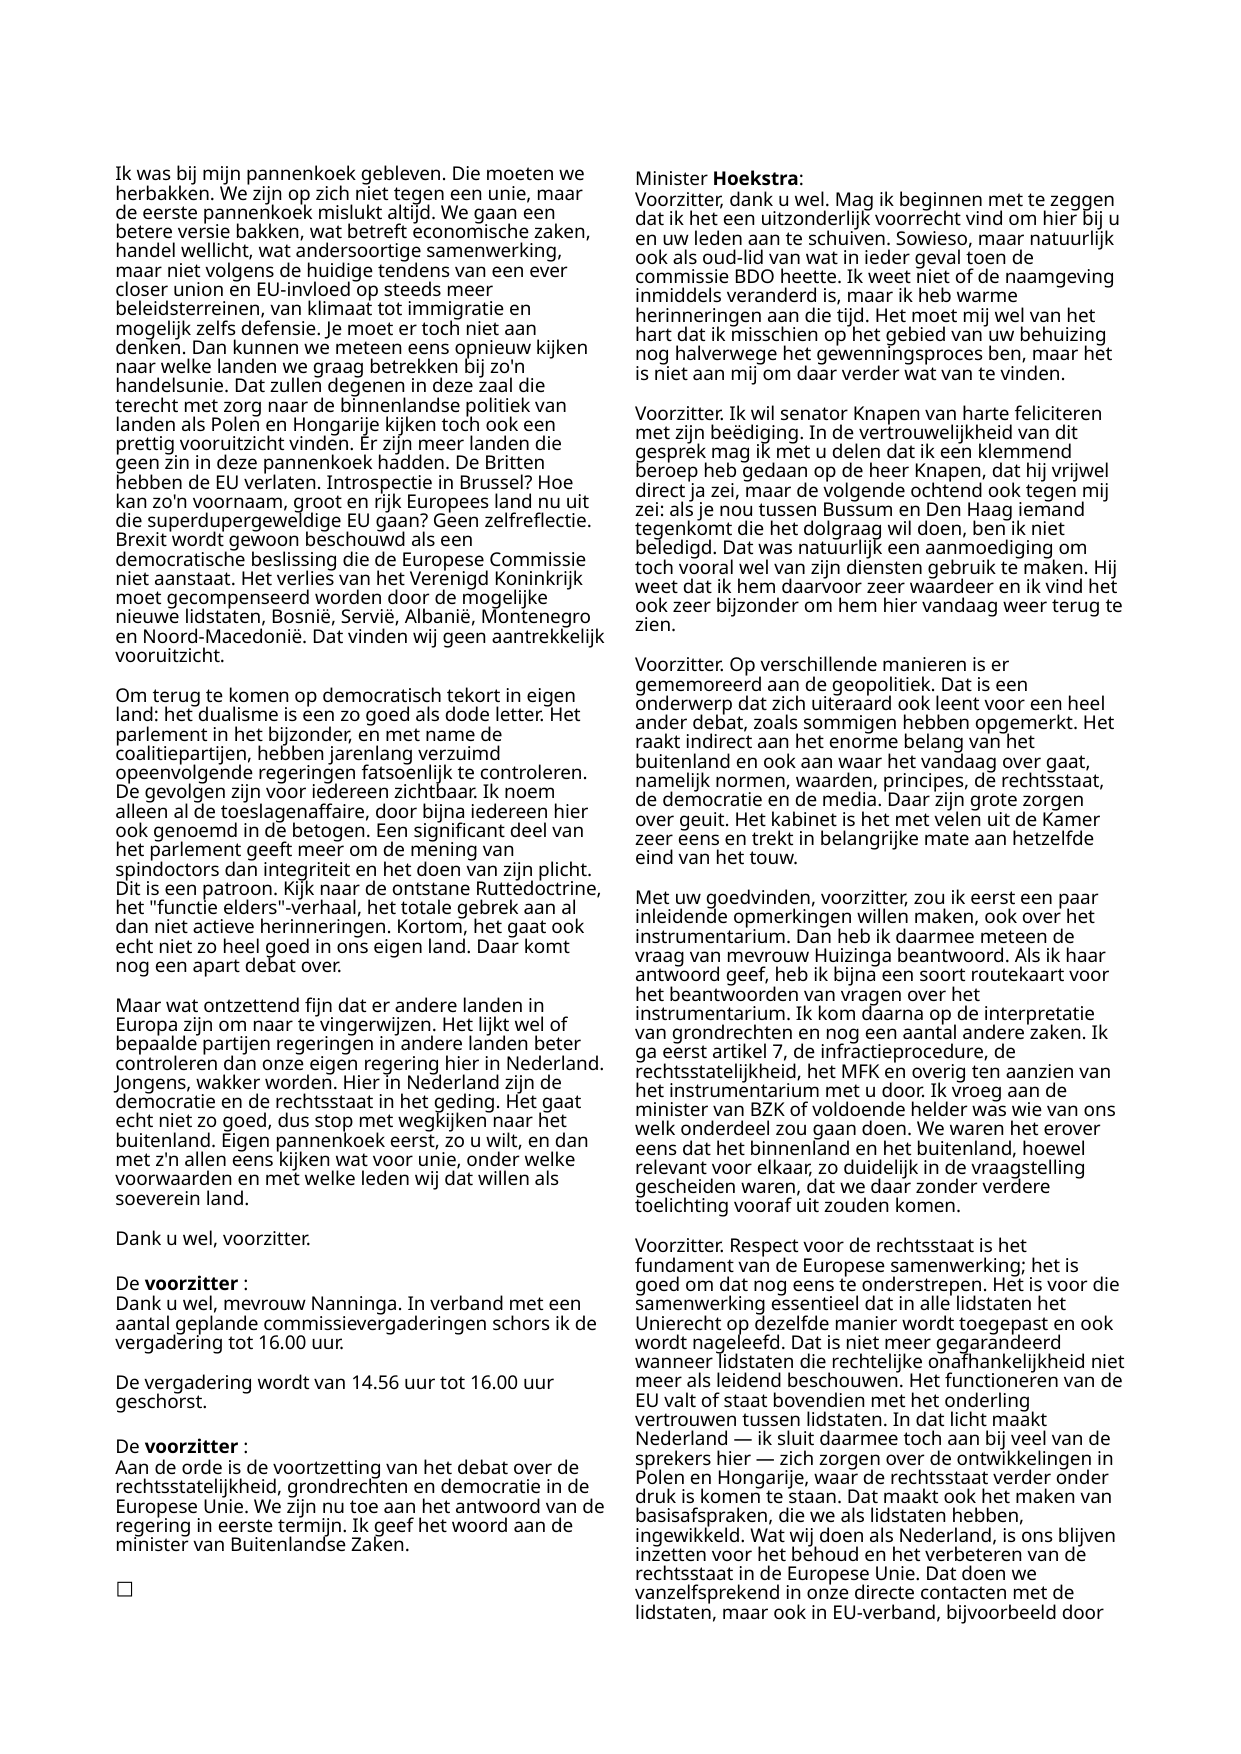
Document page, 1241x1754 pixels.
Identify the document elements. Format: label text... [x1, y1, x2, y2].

text Voorzitter. Respect voor de rechtsstaat is het fundament van de Europese samenwerking; het is goed om dat nog eens te onderstrepen. Het is voor die samenwerking essentieel dat in alle lidstaten het Unierecht op dezelfde manier wordt toegepast en ook wordt nageleefd. Dat is niet meer gegarandeerd wanneer lidstaten die rechtelijke onafhankelijkheid niet meer als leidend beschouwen. Het functioneren van de EU valt of staat bovendien met het onderling vertrouwen tussen lidstaten. In dat licht maakt Nederland — ik sluit daarmee toch aan bij veel van de sprekers hier — zich zorgen over de ontwikkelingen in Polen en Hongarije, waar de rechtsstaat verder onder druk is komen te staan. Dat maakt ook het maken van basisafspraken, die we als lidstaten hebben, ingewikkeld. Wat wij doen als Nederland, is ons blijven inzetten voor het behoud en het verbeteren van de rechtsstaat in de Europese Unie. Dat doen we vanzelfsprekend in onze directe contacten met de lidstaten, maar ook in EU-verband, bijvoorbeeld door [635, 1237, 1125, 1623]
text Dank u wel, voorzitter. [115, 1229, 605, 1249]
text Ik was bij mijn pannenkoek gebleven. Die moeten we herbakken. We zijn op zich niet tegen een unie, maar de eerste pannenkoek mislukt altijd. We gaan een betere versie bakken, wat betreft economische zaken, handel wellicht, wat andersoortige samenwerking, maar niet volgens de huidige tendens van een ever closer union en EU-invloed op steeds meer beleidsterreinen, van klimaat tot immigratie en mogelijk zelfs defensie. Je moet er toch niet aan denken. Dan kunnen we meteen eens opnieuw kijken naar welke landen we graag betrekken bij zo'n handelsunie. Dat zullen degenen in deze zaal die terecht met zorg naar de binnenlandse politiek van landen als Polen en Hongarije kijken toch ook een prettig vooruitzicht vinden. Er zijn meer landen die geen zin in deze pannenkoek hadden. De Britten hebben de EU verlaten. Introspectie in Brussel? Hoe kan zo'n voornaam, groot en rijk Europees land nu uit die superdupergeweldige EU gaan? Geen zelfreflectie. Brexit wordt gewoon beschouwd als een democratische beslissing die de Europese Commissie niet aanstaat. Het verlies van het Verenigd Koninkrijk moet gecompenseerd worden door de mogelijke nieuwe lidstaten, Bosnië, Servië, Albanië, Montenegro en Noord-Macedonië. Dat vinden wij geen aantrekkelijk vooruitzicht. [115, 165, 605, 666]
text ⬜ [115, 1576, 605, 1602]
text Aan de orde is de voortzetting van het debat over de rechtsstatelijkheid, grondrechten en democratie in de Europese Unie. We zijn nu toe aan het antwoord van de regering in eerste termijn. Ik geef het woord aan de minister van Buitenlandse Zaken. [115, 1459, 605, 1556]
text De vergadering wordt van 14.56 uur tot 16.00 uur geschorst. [115, 1374, 605, 1413]
text Dank u wel, mevrouw Nanninga. In verband met een aantal geplande commissievergaderingen schors ik de vergadering tot 16.00 uur. [115, 1295, 605, 1353]
text Met uw goedvinden, voorzitter, zou ik eerst een paar inleidende opmerkingen willen maken, ook over het instrumentarium. Dan heb ik daarmee meteen de vraag van mevrouw Huizinga beantwoord. Als ik haar antwoord geef, heb ik bijna een soort routekaart voor het beantwoorden van vragen over het instrumentarium. Ik kom daarna op de interpretatie van grondrechten en nog een aantal andere zaken. Ik ga eerst artikel 7, de infractieprocedure, de rechtsstatelijkheid, het MFK en overig ten aanzien van het instrumentarium met u door. Ik vroeg aan de minister van BZK of voldoende helder was wie van ons welk onderdeel zou gaan doen. We waren het erover eens dat het binnenland en het buitenland, hoewel relevant voor elkaar, zo duidelijk in de vraagstelling gescheiden waren, dat we daar zonder verdere toelichting vooraf uit zouden komen. [635, 889, 1125, 1217]
text De voorzitter : [115, 1270, 605, 1295]
text Voorzitter, dank u wel. Mag ik beginnen met te zeggen dat ik het een uitzonderlijk voorrecht vind om hier bij u en uw leden aan te schuiven. Sowieso, maar natuurlijk ook als oud-lid van wat in ieder geval toen de commissie BDO heette. Ik weet niet of de naamgeving inmiddels veranderd is, maar ik heb warme herinneringen aan die tijd. Het moet mij wel van het hart dat ik misschien op het gebied van uw behuizing nog halverwege het gewenningsproces ben, maar het is niet aan mij om daar verder wat van te vinden. [635, 191, 1125, 384]
text Minister Hoekstra: [635, 165, 1125, 191]
text Om terug te komen op democratisch tekort in eigen land: het dualisme is een zo goed als dode letter. Het parlement in het bijzonder, en met name de coalitiepartijen, hebben jarenlang verzuimd opeenvolgende regeringen fatsoenlijk te controleren. De gevolgen zijn voor iedereen zichtbaar. Ik noem alleen al de toeslagenaffaire, door bijna iedereen hier ook genoemd in de betogen. Een significant deel van het parlement geeft meer om de mening van spindoctors dan integriteit en het doen van zijn plicht. Dit is een patroon. Kijk naar de ontstane Ruttedoctrine, het "functie elders"-verhaal, het totale gebrek aan al dan niet actieve herinneringen. Kortom, het gaat ook echt niet zo heel goed in ons eigen land. Daar komt nog een apart debat over. [115, 687, 605, 976]
text Voorzitter. Op verschillende manieren is er gememoreerd aan de geopolitiek. Dat is een onderwerp dat zich uiteraard ook leent voor een heel ander debat, zoals sommigen hebben opgemerkt. Het raakt indirect aan het enorme belang van het buitenland en ook aan waar het vandaag over gaat, namelijk normen, waarden, principes, de rechtsstaat, de democratie en de media. Daar zijn grote zorgen over geuit. Het kabinet is het met velen uit de Kamer zeer eens en trekt in belangrijke mate aan hetzelfde eind van het touw. [635, 656, 1125, 868]
text Maar wat ontzettend fijn dat er andere landen in Europa zijn om naar te vingerwijzen. Het lijkt wel of bepaalde partijen regeringen in andere landen beter controleren dan onze eigen regering hier in Nederland. Jongens, wakker worden. Hier in Nederland zijn de democratie en de rechtsstaat in het geding. Het gaat echt niet zo goed, dus stop met wegkijken naar het buitenland. Eigen pannenkoek eerst, zo u wilt, en dan met z'n allen eens kijken wat voor unie, onder welke voorwaarden en met welke leden wij dat willen als soeverein land. [115, 997, 605, 1209]
text Voorzitter. Ik wil senator Knapen van harte feliciteren met zijn beëdiging. In de vertrouwelijkheid van dit gesprek mag ik met u delen dat ik een klemmend beroep heb gedaan op de heer Knapen, dat hij vrijwel direct ja zei, maar de volgende ochtend ook tegen mij zei: als je nou tussen Bussum en Den Haag iemand tegenkomt die het dolgraag wil doen, ben ik niet beledigd. Dat was natuurlijk een aanmoediging om toch vooral wel van zijn diensten gebruik te maken. Hij weet dat ik hem daarvoor zeer waardeer en ik vind het ook zeer bijzonder om hem hier vandaag weer terug te zien. [635, 404, 1125, 636]
text De voorzitter : [115, 1433, 605, 1459]
